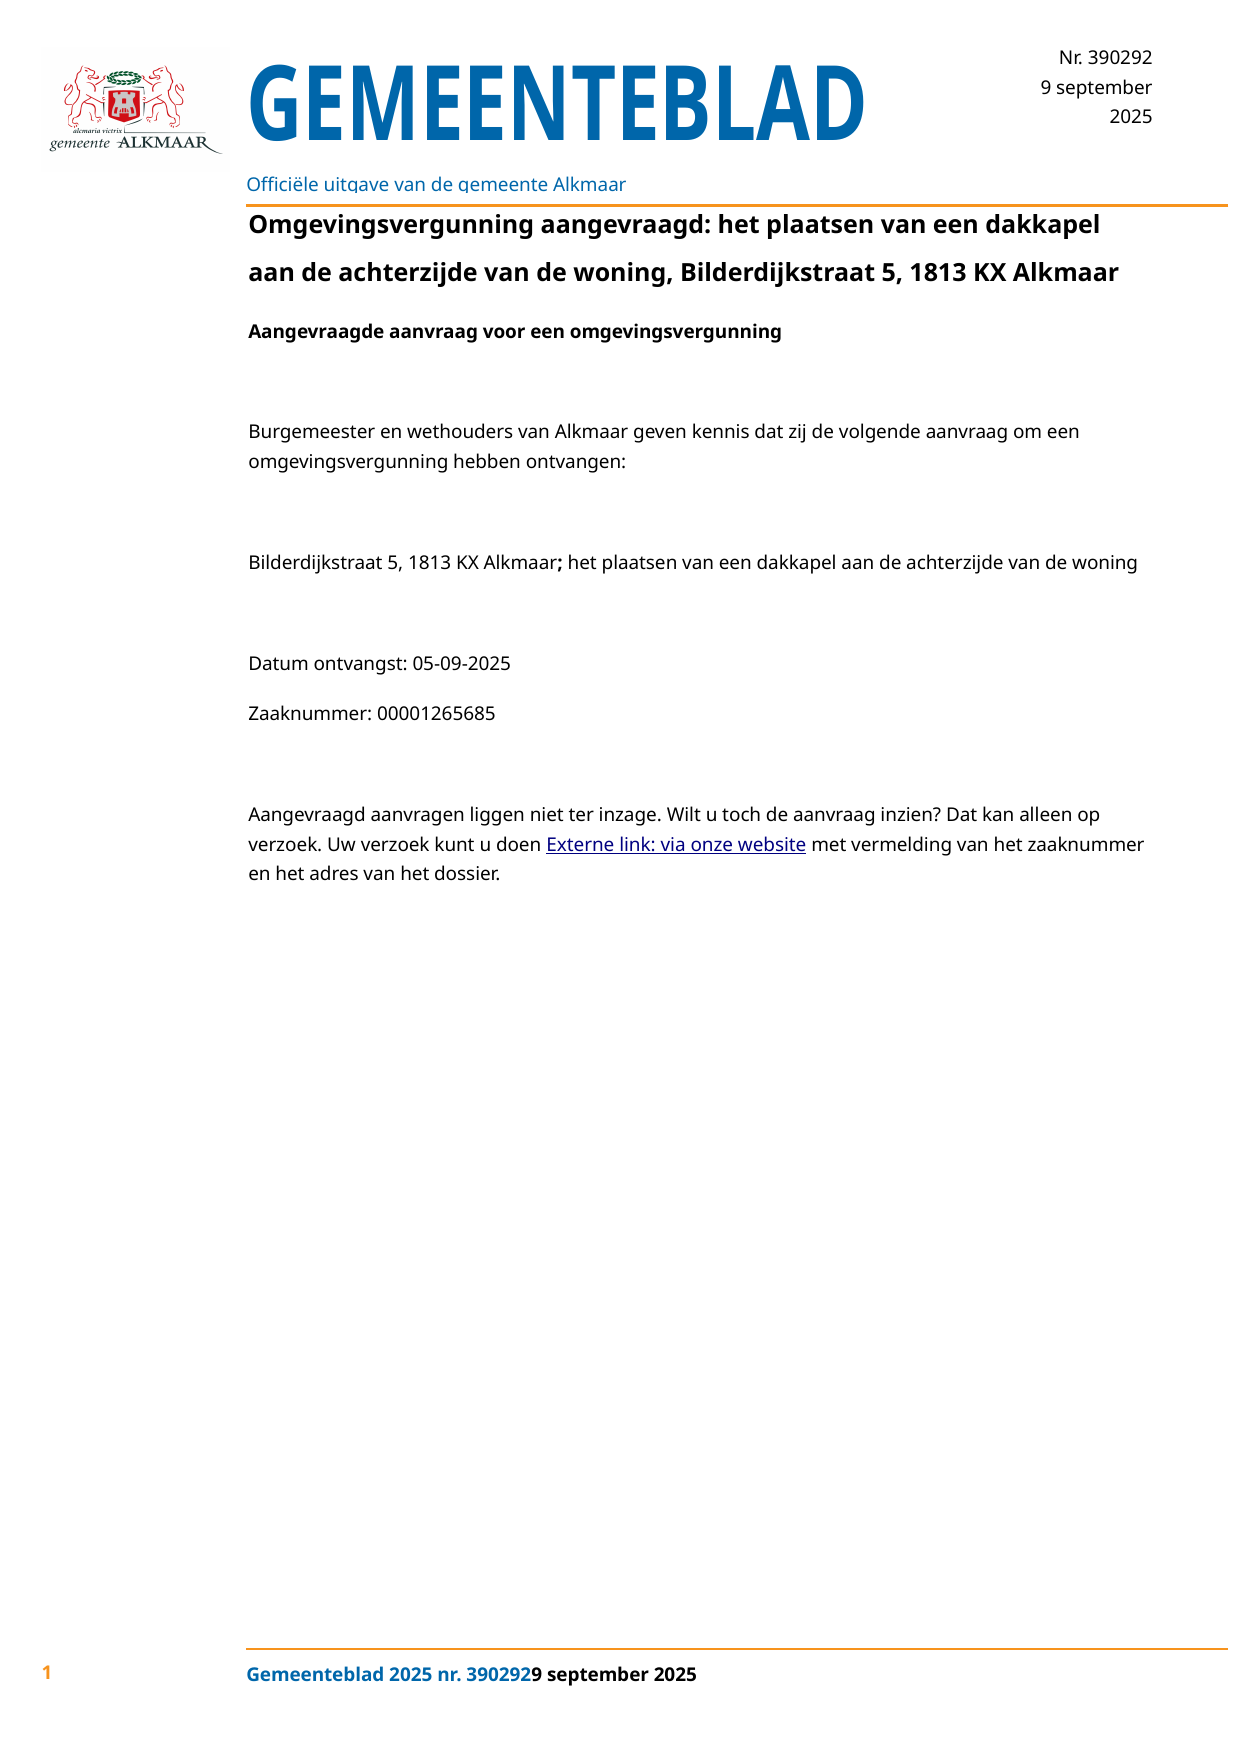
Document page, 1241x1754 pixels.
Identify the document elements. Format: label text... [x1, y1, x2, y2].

text Burgemeester en wethouders van Alkmaar geven kennis dat zij de volgende aanvraag om een omgevingsvergunning hebben ontvangen: [248, 419, 1152, 474]
text Aangevraagde aanvraag voor een omgevingsvergunning [248, 318, 1152, 344]
text Datum ontvangst: 05-09-2025 [248, 650, 1152, 676]
text Aangevraagd aanvragen liggen niet ter inzage. Wilt u toch de aanvraag inzien? Dat kan alleen op verzoek. Uw verzoek kunt u doen Externe link: via onze website met vermelding van het zaaknummer en het adres van het dossier. [248, 801, 1152, 886]
picture [41, 47, 231, 172]
text Omgevingsvergunning aangevraagd: het plaatsen van een dakkapel aan de achterzijde van de woning, Bilderdijkstraat 5, 1813 KX Alkmaar [248, 207, 1152, 288]
text Bilderdijkstraat 5, 1813 KX Alkmaar; het plaatsen van een dakkapel aan de achterzijde van de woning [248, 549, 1152, 575]
text Zaaknummer: 00001265685 [248, 700, 1152, 726]
